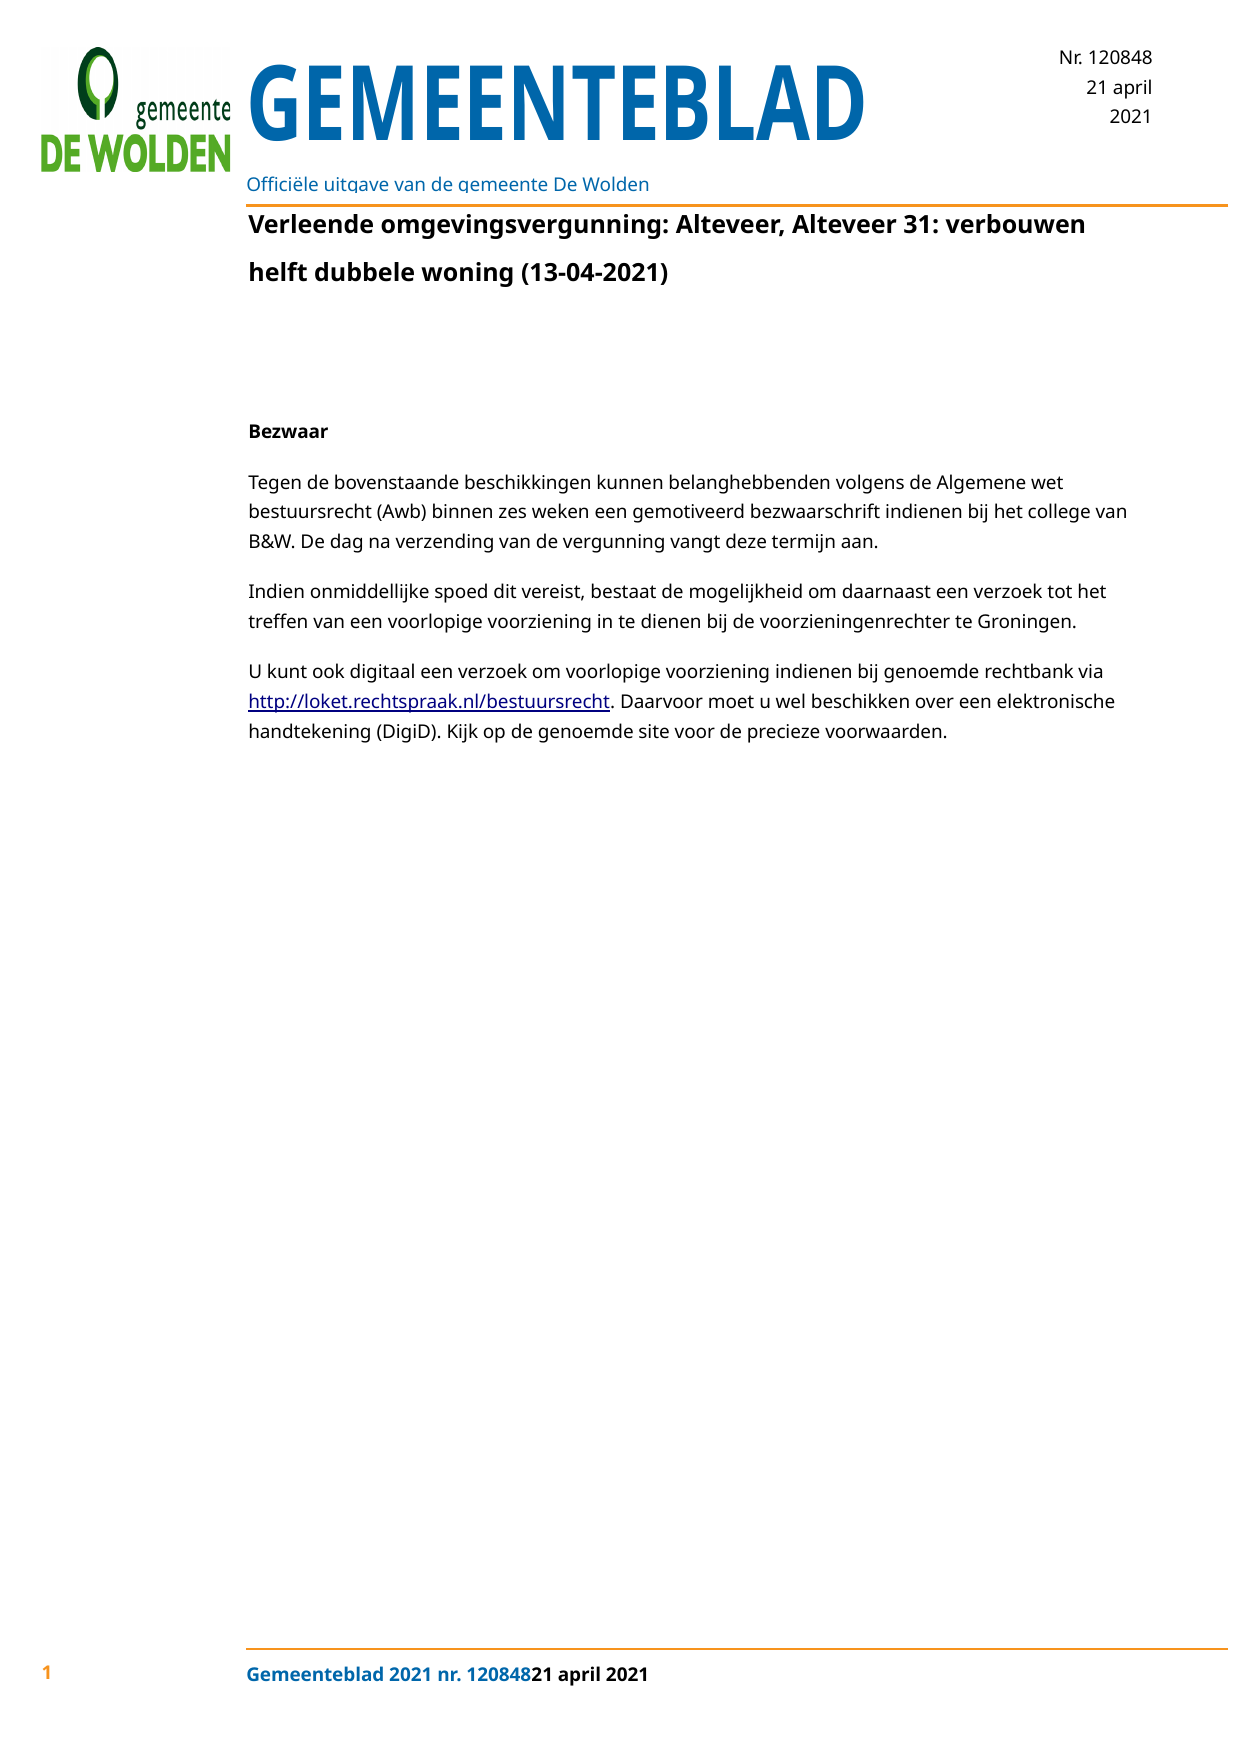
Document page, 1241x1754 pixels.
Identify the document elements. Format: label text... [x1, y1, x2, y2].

picture [41, 47, 231, 172]
text Verleende omgevingsvergunning: Alteveer, Alteveer 31: verbouwen helft dubbele woning (13-04-2021) [248, 207, 1152, 288]
text Tegen de bovenstaande beschikkingen kunnen belanghebbenden volgens de Algemene wet bestuursrecht (Awb) binnen zes weken een gemotiveerd bezwaarschrift indienen bij het college van B&W. De dag na verzending van de vergunning vangt deze termijn aan. [248, 469, 1152, 554]
text Indien onmiddellijke spoed dit vereist, bestaat de mogelijkheid om daarnaast een verzoek tot het treffen van een voorlopige voorziening in te dienen bij de voorzieningenrechter te Groningen. [248, 579, 1152, 634]
text Bezwaar [248, 419, 1152, 444]
text U kunt ook digitaal een verzoek om voorlopige voorziening indienen bij genoemde rechtbank via http://loket.rechtspraak.nl/bestuursrecht. Daarvoor moet u wel beschikken over een elektronische handtekening (DigiD). Kijk op de genoemde site voor de precieze voorwaarden. [248, 659, 1152, 744]
